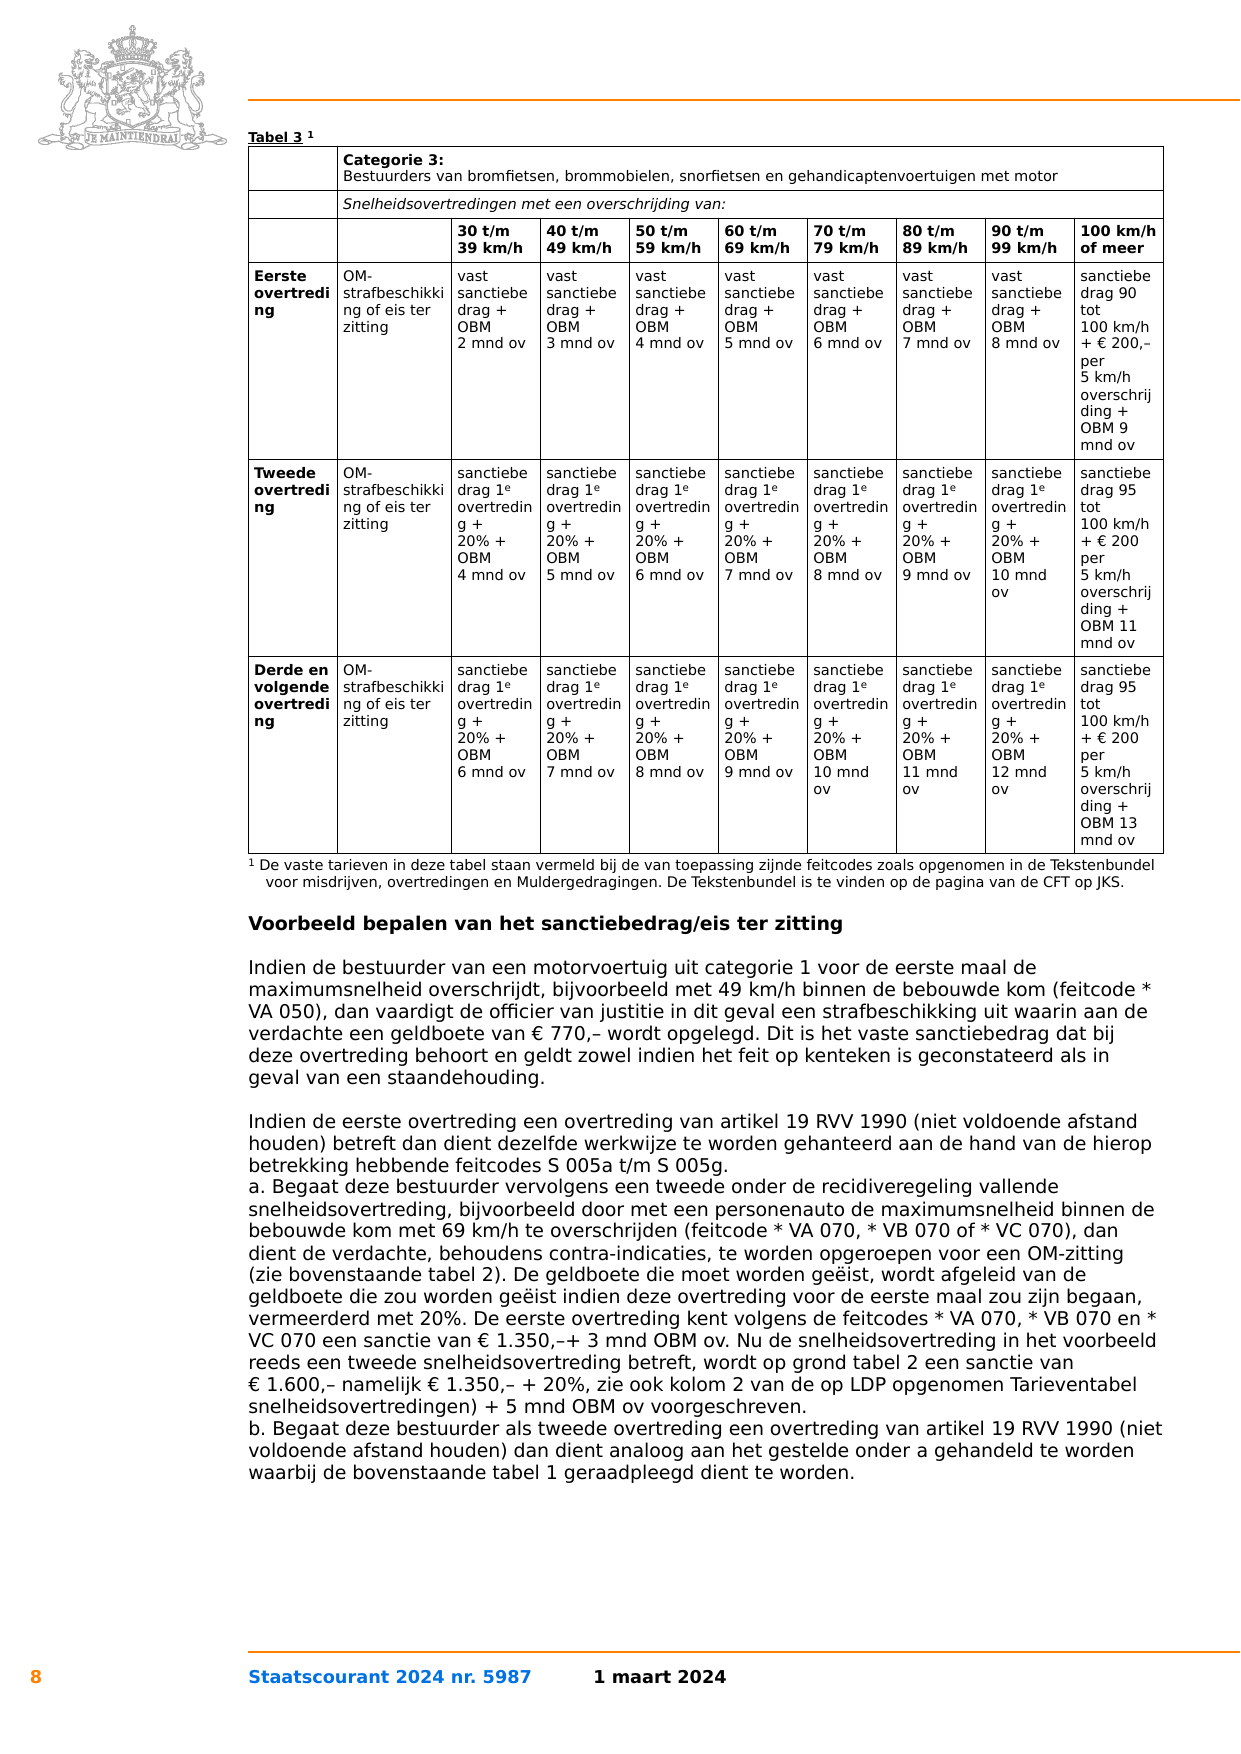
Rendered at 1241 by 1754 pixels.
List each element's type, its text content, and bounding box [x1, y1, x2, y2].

table_cell vast sanctiebedrag + OBM 4 mnd ov [630, 263, 718, 459]
table_cell Eerste overtreding [249, 263, 337, 459]
table_cell sanctiebedrag 1e overtreding + 20% + OBM 9 mnd ov [897, 460, 985, 656]
table_cell sanctiebedrag 1e overtreding + 20% + OBM 7 mnd ov [541, 657, 629, 853]
table_cell sanctiebedrag 1e overtreding + 20% + OBM 5 mnd ov [541, 460, 629, 656]
table_cell OM-strafbeschikking of eis ter zitting [338, 460, 451, 656]
text b. Begaat deze bestuurder als tweede overtreding een overtreding van artikel 19 RVV 1990 (niet voldoende afstand houden) dan dient analoog aan het gestelde onder a gehandeld te worden waarbij de bovenstaande tabel 1 geraadpleegd dient te worden. [248, 1418, 1163, 1484]
table_cell OM-strafbeschikking of eis ter zitting [338, 657, 451, 853]
picture [38, 25, 227, 150]
table_cell 1 De vaste tarieven in deze tabel staan vermeld bij de van toepassing zijnde feitcodes zoals opgenomen in de Tekstenbundel voor misdrijven, overtredingen en Muldergedragingen. De Tekstenbundel is te vinden op de pagina van de CFT op JKS. [248, 854, 1163, 891]
table_cell 100 km/h of meer [1075, 219, 1163, 262]
table_cell [338, 219, 451, 262]
table_cell 60 t/m 69 km/h [719, 219, 807, 262]
text Indien de eerste overtreding een overtreding van artikel 19 RVV 1990 (niet voldoende afstand houden) betreft dan dient dezelfde werkwijze te worden gehanteerd aan de hand van de hierop betrekking hebbende feitcodes S 005a t/m S 005g. [248, 1111, 1163, 1176]
table_cell OM-strafbeschikking of eis ter zitting [338, 263, 451, 459]
table_cell sanctiebedrag 90 tot 100 km/h + € 200,– per 5 km/h overschrijding + OBM 9 mnd ov [1075, 263, 1163, 459]
table_cell sanctiebedrag 1e overtreding + 20% + OBM 11 mnd ov [897, 657, 985, 853]
table_cell Snelheidsovertredingen met een overschrijding van: [338, 191, 1163, 217]
table_cell Derde en volgende overtreding [249, 657, 337, 853]
table_cell 50 t/m 59 km/h [630, 219, 718, 262]
table_cell sanctiebedrag 95 tot 100 km/h + € 200 per 5 km/h overschrijding + OBM 13 mnd ov [1075, 657, 1163, 853]
table_cell Tweede overtreding [249, 460, 337, 656]
table_cell vast sanctiebedrag + OBM 3 mnd ov [541, 263, 629, 459]
table_cell sanctiebedrag 95 tot 100 km/h + € 200 per 5 km/h overschrijding + OBM 11 mnd ov [1075, 460, 1163, 656]
table_cell sanctiebedrag 1e overtreding + 20% + OBM 8 mnd ov [630, 657, 718, 853]
table_cell vast sanctiebedrag + OBM 5 mnd ov [719, 263, 807, 459]
table_cell sanctiebedrag 1e overtreding + 20% + OBM 6 mnd ov [452, 657, 540, 853]
text a. Begaat deze bestuurder vervolgens een tweede onder de recidiveregeling vallende snelheidsovertreding, bijvoorbeeld door met een personenauto de maximumsnelheid binnen de bebouwde kom met 69 km/h te overschrijden (feitcode * VA 070, * VB 070 of * VC 070), dan dient de verdachte, behoudens contra-indicaties, te worden opgeroepen voor een OM-zitting (zie bovenstaande tabel 2). De geldboete die moet worden geëist, wordt afgeleid van de geldboete die zou worden geëist indien deze overtreding voor de eerste maal zou zijn begaan, vermeerderd met 20%. De eerste overtreding kent volgens de feitcodes * VA 070, * VB 070 en * VC 070 een sanctie van € 1.350,–+ 3 mnd OBM ov. Nu de snelheidsovertreding in het voorbeeld reeds een tweede snelheidsovertreding betreft, wordt op grond tabel 2 een sanctie van € 1.600,– namelijk € 1.350,– + 20%, zie ook kolom 2 van de op LDP opgenomen Tarieventabel snelheidsovertredingen) + 5 mnd OBM ov voorgeschreven. [248, 1176, 1163, 1418]
table_cell 30 t/m 39 km/h [452, 219, 540, 262]
table_cell sanctiebedrag 1e overtreding + 20% + OBM 10 mnd ov [808, 657, 896, 853]
table_cell 70 t/m 79 km/h [808, 219, 896, 262]
subtitle Voorbeeld bepalen van het sanctiebedrag/eis ter zitting [248, 913, 1163, 935]
table_cell sanctiebedrag 1e overtreding + 20% + OBM 12 mnd ov [986, 657, 1074, 853]
table_cell sanctiebedrag 1e overtreding + 20% + OBM 6 mnd ov [630, 460, 718, 656]
table_cell vast sanctiebedrag + OBM 7 mnd ov [897, 263, 985, 459]
table_cell [249, 191, 337, 217]
table_cell [249, 147, 337, 190]
table_cell Categorie 3: Bestuurders van bromfietsen, brommobielen, snorfietsen en gehandicaptenvoertuigen met motor [338, 147, 1163, 190]
table_header Tabel 3 1 [248, 130, 1163, 146]
table_cell 80 t/m 89 km/h [897, 219, 985, 262]
table_cell vast sanctiebedrag + OBM 8 mnd ov [986, 263, 1074, 459]
table_cell sanctiebedrag 1e overtreding + 20% + OBM 8 mnd ov [808, 460, 896, 656]
table_cell sanctiebedrag 1e overtreding + 20% + OBM 9 mnd ov [719, 657, 807, 853]
table_cell vast sanctiebedrag + OBM 6 mnd ov [808, 263, 896, 459]
table_cell sanctiebedrag 1e overtreding + 20% + OBM 10 mnd ov [986, 460, 1074, 656]
table_cell vast sanctiebedrag + OBM 2 mnd ov [452, 263, 540, 459]
table_cell sanctiebedrag 1e overtreding + 20% + OBM 7 mnd ov [719, 460, 807, 656]
text Indien de bestuurder van een motorvoertuig uit categorie 1 voor de eerste maal de maximumsnelheid overschrijdt, bijvoorbeeld met 49 km/h binnen de bebouwde kom (feitcode * VA 050), dan vaardigt de officier van justitie in dit geval een strafbeschikking uit waarin aan de verdachte een geldboete van € 770,– wordt opgelegd. Dit is het vaste sanctiebedrag dat bij deze overtreding behoort en geldt zowel indien het feit op kenteken is geconstateerd als in geval van een staandehouding. [248, 957, 1163, 1089]
table_cell 40 t/m 49 km/h [541, 219, 629, 262]
table_cell sanctiebedrag 1e overtreding + 20% + OBM 4 mnd ov [452, 460, 540, 656]
table_cell [249, 219, 337, 262]
table_cell 90 t/m 99 km/h [986, 219, 1074, 262]
